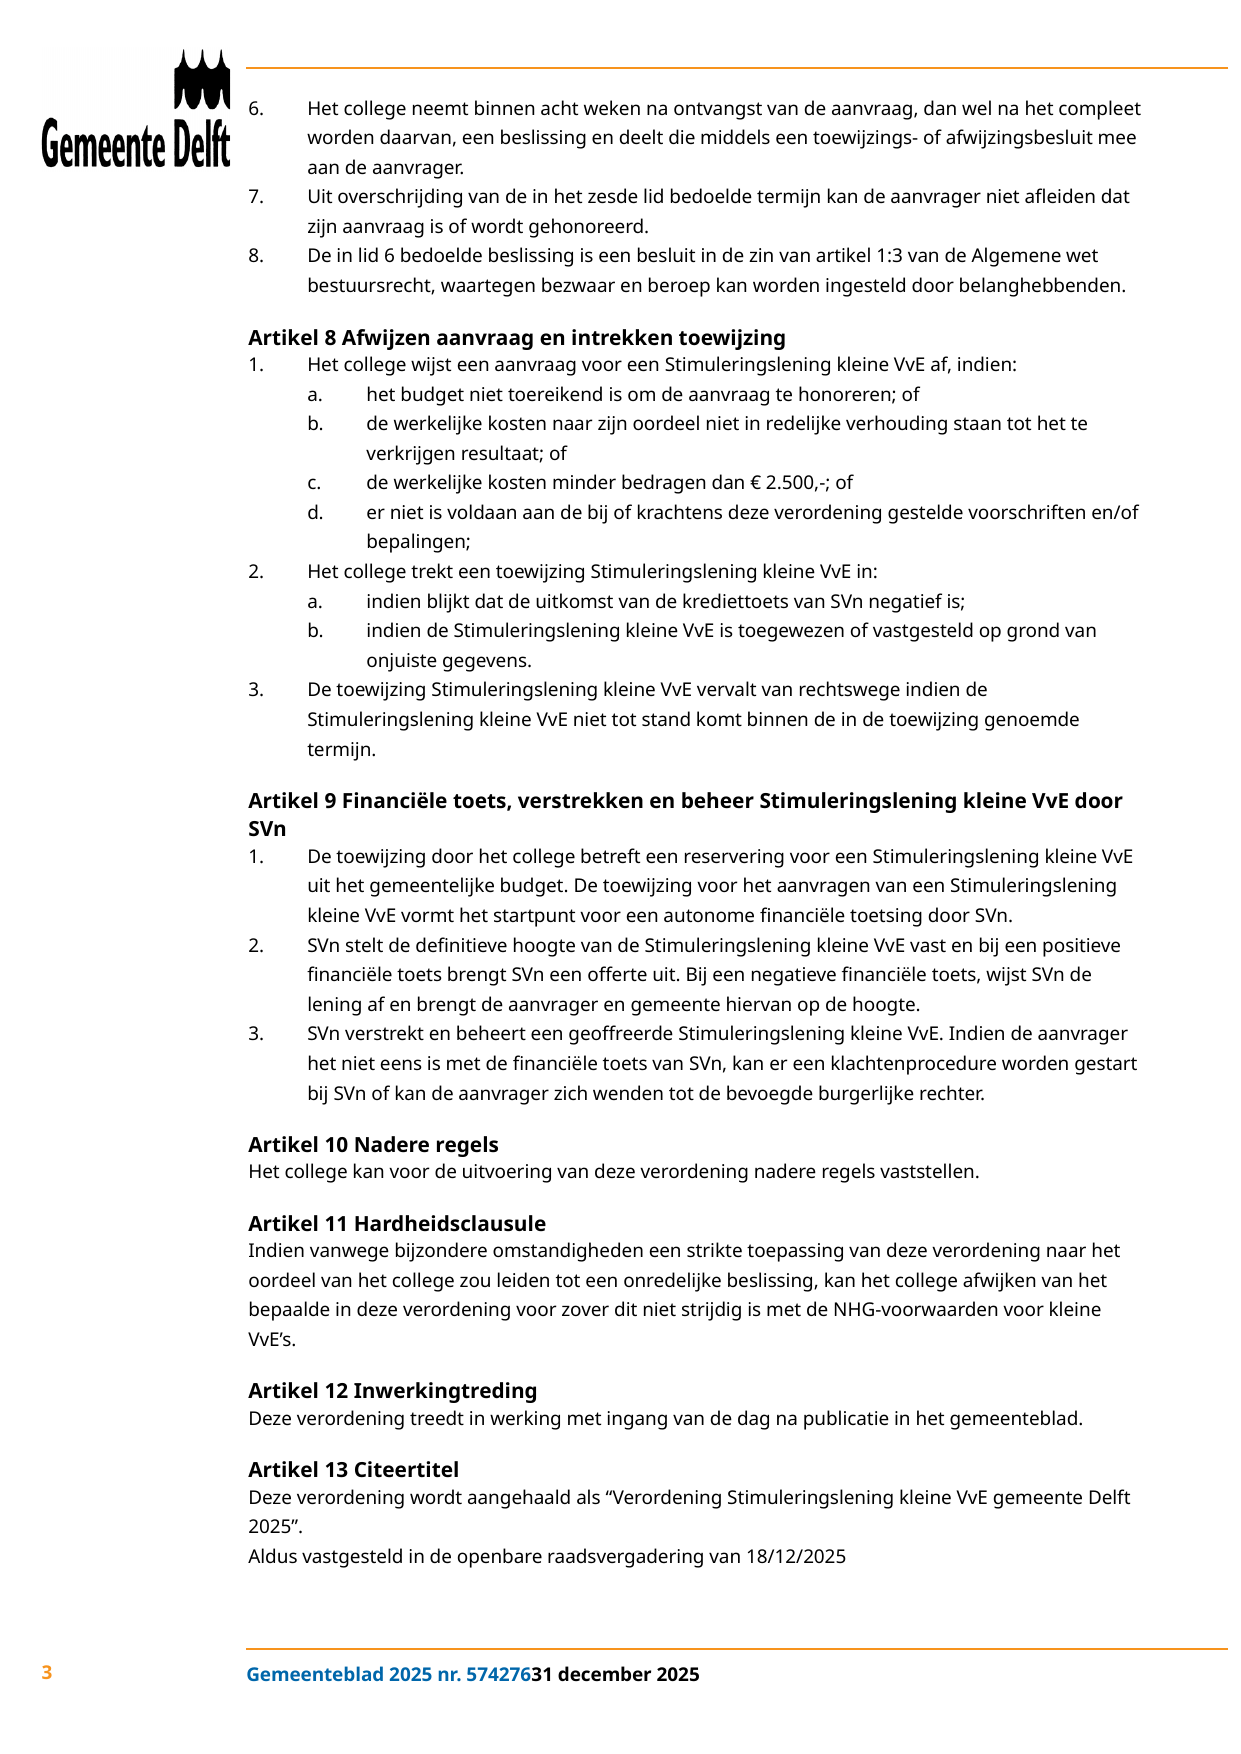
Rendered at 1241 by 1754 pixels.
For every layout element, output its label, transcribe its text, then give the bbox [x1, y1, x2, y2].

list het budget niet toereikend is om de aanvraag te honoreren; of [307, 381, 1152, 406]
list er niet is voldaan aan de bij of krachtens deze verordening gestelde voorschriften en/of bepalingen; [307, 499, 1152, 554]
list de werkelijke kosten minder bedragen dan € 2.500,-; of [307, 469, 1152, 495]
list indien de Stimuleringslening kleine VvE is toegewezen of vastgesteld op grond van onjuiste gegevens. [307, 617, 1152, 673]
text Aldus vastgesteld in de openbare raadsvergadering van 18/12/2025 [248, 1543, 1152, 1569]
list De toewijzing door het college betreft een reservering voor een Stimuleringslening kleine VvE uit het gemeentelijke budget. De toewijzing voor het aanvragen van een Stimuleringslening kleine VvE vormt het startpunt voor een autonome financiële toetsing door SVn. [248, 843, 1152, 928]
text Artikel 9 Financiële toets, verstrekken en beheer Stimuleringslening kleine VvE door SVn [248, 786, 1152, 843]
text Deze verordening treedt in werking met ingang van de dag na publicatie in het gemeenteblad. [248, 1405, 1152, 1431]
list SVn stelt de definitieve hoogte van de Stimuleringslening kleine VvE vast en bij een positieve financiële toets brengt SVn een offerte uit. Bij een negatieve financiële toets, wijst SVn de lening af en brengt de aanvrager en gemeente hiervan op de hoogte. [248, 932, 1152, 1017]
list SVn verstrekt en beheert een geoffreerde Stimuleringslening kleine VvE. Indien de aanvrager het niet eens is met de financiële toets van SVn, kan er een klachtenprocedure worden gestart bij SVn of kan de aanvrager zich wenden tot de bevoegde burgerlijke rechter. [248, 1021, 1152, 1105]
text Artikel 8 Afwijzen aanvraag en intrekken toewijzing [248, 323, 1152, 351]
text Artikel 12 Inwerkingtreding [248, 1377, 1152, 1405]
text Indien vanwege bijzondere omstandigheden een strikte toepassing van deze verordening naar het oordeel van het college zou leiden tot een onredelijke beslissing, kan het college afwijken van het bepaalde in deze verordening voor zover dit niet strijdig is met de NHG-voorwaarden voor kleine VvE’s. [248, 1237, 1152, 1352]
list Het college wijst een aanvraag voor een Stimuleringslening kleine VvE af, indien: [248, 351, 1152, 377]
list de werkelijke kosten naar zijn oordeel niet in redelijke verhouding staan tot het te verkrijgen resultaat; of [307, 410, 1152, 466]
list indien blijkt dat de uitkomst van de krediettoets van SVn negatief is; [307, 588, 1152, 613]
text Artikel 11 Hardheidsclausule [248, 1209, 1152, 1237]
text Artikel 13 Citeertitel [248, 1455, 1152, 1484]
text Artikel 10 Nadere regels [248, 1130, 1152, 1158]
list Het college neemt binnen acht weken na ontvangst van de aanvraag, dan wel na het compleet worden daarvan, een beslissing en deelt die middels een toewijzings- of afwijzingsbesluit mee aan de aanvrager. [248, 95, 1152, 180]
list De toewijzing Stimuleringslening kleine VvE vervalt van rechtswege indien de Stimuleringslening kleine VvE niet tot stand komt binnen de in de toewijzing genoemde termijn. [248, 677, 1152, 761]
picture [41, 47, 231, 172]
list Uit overschrijding van de in het zesde lid bedoelde termijn kan de aanvrager niet afleiden dat zijn aanvraag is of wordt gehonoreerd. [248, 183, 1152, 239]
list Het college trekt een toewijzing Stimuleringslening kleine VvE in: [248, 558, 1152, 584]
list De in lid 6 bedoelde beslissing is een besluit in de zin van artikel 1:3 van de Algemene wet bestuursrecht, waartegen bezwaar en beroep kan worden ingesteld door belanghebbenden. [248, 243, 1152, 298]
text Deze verordening wordt aangehaald als “Verordening Stimuleringslening kleine VvE gemeente Delft 2025”. [248, 1484, 1152, 1539]
text Het college kan voor de uitvoering van deze verordening nadere regels vaststellen. [248, 1158, 1152, 1184]
